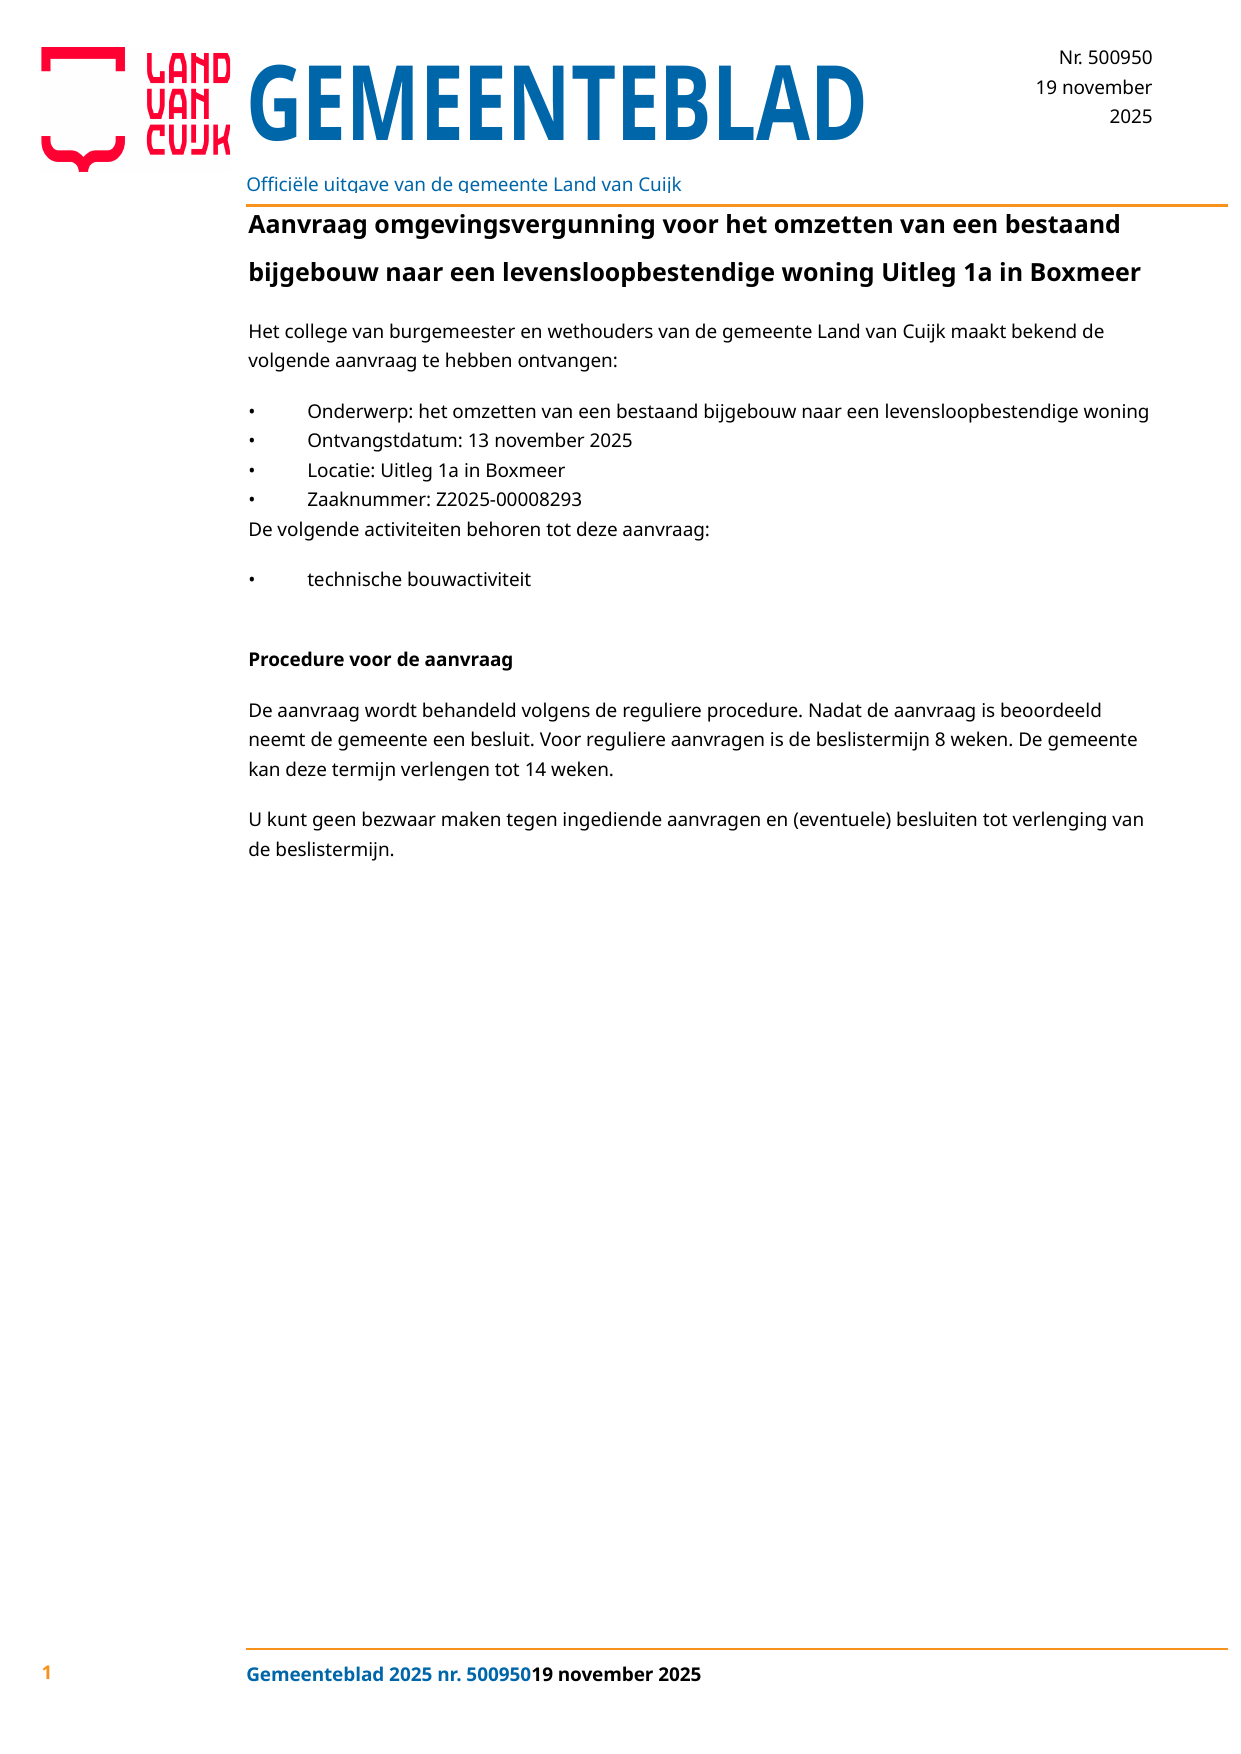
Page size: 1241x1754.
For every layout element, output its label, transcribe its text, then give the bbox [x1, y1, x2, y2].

text Aanvraag omgevingsvergunning voor het omzetten van een bestaand bijgebouw naar een levensloopbestendige woning Uitleg 1a in Boxmeer [248, 207, 1152, 288]
picture [41, 47, 231, 172]
list Onderwerp: het omzetten van een bestaand bijgebouw naar een levensloopbestendige woning [248, 398, 1152, 424]
text De volgende activiteiten behoren tot deze aanvraag: [248, 516, 1152, 542]
text Procedure voor de aanvraag [248, 647, 1152, 672]
list Ontvangstdatum: 13 november 2025 [248, 427, 1152, 453]
list technische bouwactiviteit [248, 567, 1152, 592]
list Zaaknummer: Z2025-00008293 [248, 487, 1152, 512]
text De aanvraag wordt behandeld volgens de reguliere procedure. Nadat de aanvraag is beoordeeld neemt de gemeente een besluit. Voor reguliere aanvragen is de beslistermijn 8 weken. De gemeente kan deze termijn verlengen tot 14 weken. [248, 697, 1152, 782]
text U kunt geen bezwaar maken tegen ingediende aanvragen en (eventuele) besluiten tot verlenging van de beslistermijn. [248, 807, 1152, 862]
list Locatie: Uitleg 1a in Boxmeer [248, 457, 1152, 483]
text Het college van burgemeester en wethouders van de gemeente Land van Cuijk maakt bekend de volgende aanvraag te hebben ontvangen: [248, 318, 1152, 373]
